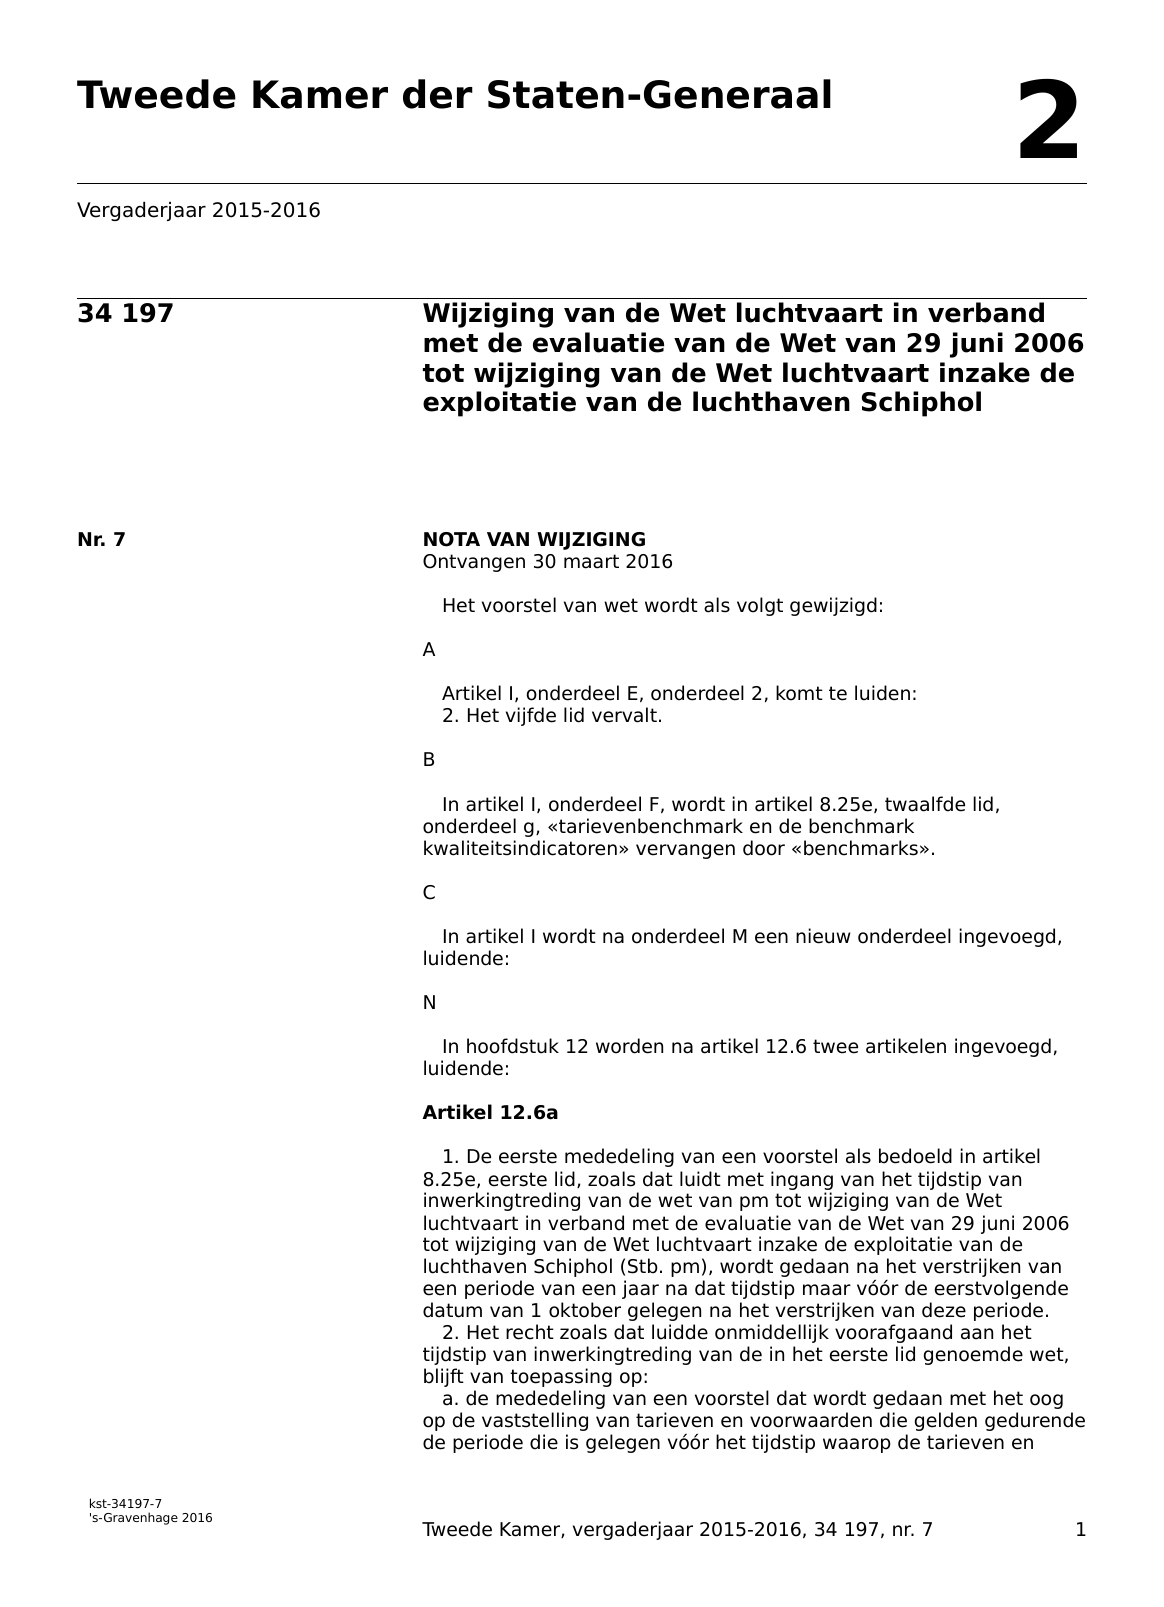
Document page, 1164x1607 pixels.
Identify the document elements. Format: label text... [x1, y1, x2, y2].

subtitle Nr. 7 NOTA VAN WIJZIGING [77, 529, 1087, 551]
subtitle B [422, 749, 1087, 771]
text 's-Gravenhage 2016 [88, 1511, 323, 1525]
text Het voorstel van wet wordt als volgt gewijzigd: [422, 595, 1087, 617]
subtitle N [422, 992, 1087, 1014]
subtitle 34 197 Wijziging van de Wet luchtvaart in verband met de evaluatie van de Wet van 29 juni 2006 tot wijziging van de Wet luchtvaart inzake de exploitatie van de luchthaven Schiphol [77, 299, 1087, 418]
text 2. Het recht zoals dat luidde onmiddellijk voorafgaand aan het tijdstip van inwerkingtreding van de in het eerste lid genoemde wet, blijft van toepassing op: [422, 1322, 1087, 1388]
text 1. De eerste mededeling van een voorstel als bedoeld in artikel 8.25e, eerste lid, zoals dat luidt met ingang van het tijdstip van inwerkingtreding van de wet van pm tot wijziging van de Wet luchtvaart in verband met de evaluatie van de Wet van 29 juni 2006 tot wijziging van de Wet luchtvaart inzake de exploitatie van de luchthaven Schiphol (Stb. pm), wordt gedaan na het verstrijken van een periode van een jaar na dat tijdstip maar vóór de eerstvolgende datum van 1 oktober gelegen na het verstrijken van deze periode. [422, 1146, 1087, 1322]
text 2. Het vijfde lid vervalt. [422, 705, 1087, 727]
table_cell Vergaderjaar 2015-2016 [77, 184, 1087, 298]
text a. de mededeling van een voorstel dat wordt gedaan met het oog op de vaststelling van tarieven en voorwaarden die gelden gedurende de periode die is gelegen vóór het tijdstip waarop de tarieven en [422, 1388, 1087, 1454]
subtitle A [422, 639, 1087, 661]
table_header 2 [886, 59, 1087, 183]
text Ontvangen 30 maart 2016 [422, 551, 1087, 573]
text In artikel I, onderdeel F, wordt in artikel 8.25e, twaalfde lid, onderdeel g, «tarievenbenchmark en de benchmark kwaliteitsindicatoren» vervangen door «benchmarks». [422, 793, 1087, 859]
text kst-34197-7 [88, 1497, 323, 1511]
subtitle C [422, 882, 1087, 904]
subtitle Artikel 12.6a [422, 1102, 1087, 1124]
text Artikel I, onderdeel E, onderdeel 2, komt te luiden: [422, 683, 1087, 705]
text In hoofdstuk 12 worden na artikel 12.6 twee artikelen ingevoegd, luidende: [422, 1036, 1087, 1080]
text In artikel I wordt na onderdeel M een nieuw onderdeel ingevoegd, luidende: [422, 926, 1087, 970]
table_header Tweede Kamer der Staten-Generaal [77, 59, 886, 183]
